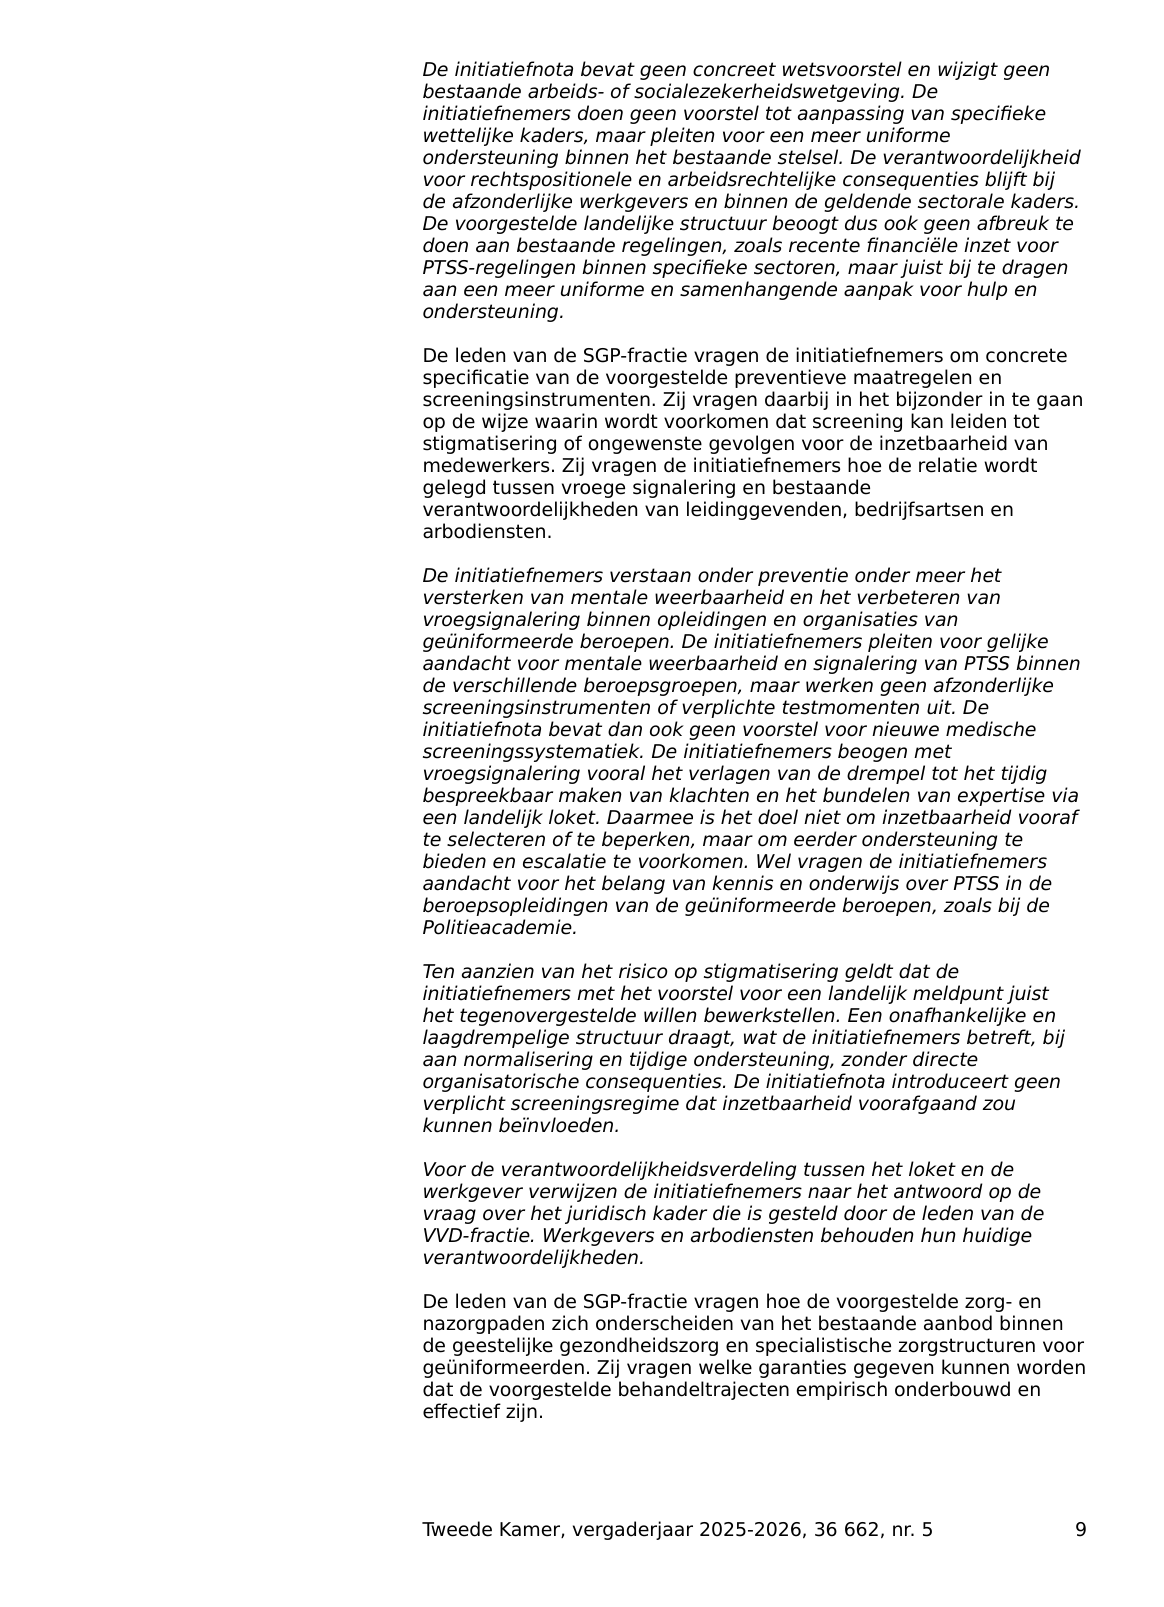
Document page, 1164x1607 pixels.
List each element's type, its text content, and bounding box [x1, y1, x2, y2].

text De leden van de SGP-fractie vragen hoe de voorgestelde zorg- en nazorgpaden zich onderscheiden van het bestaande aanbod binnen de geestelijke gezondheidszorg en specialistische zorgstructuren voor geüniformeerden. Zij vragen welke garanties gegeven kunnen worden dat de voorgestelde behandeltrajecten empirisch onderbouwd en effectief zijn. [422, 1291, 1087, 1423]
text Ten aanzien van het risico op stigmatisering geldt dat de initiatiefnemers met het voorstel voor een landelijk meldpunt juist het tegenovergestelde willen bewerkstellen. Een onafhankelijke en laagdrempelige structuur draagt, wat de initiatiefnemers betreft, bij aan normalisering en tijdige ondersteuning, zonder directe organisatorische consequenties. De initiatiefnota introduceert geen verplicht screeningsregime dat inzetbaarheid voorafgaand zou kunnen beïnvloeden. [422, 961, 1087, 1137]
text De initiatiefnota bevat geen concreet wetsvoorstel en wijzigt geen bestaande arbeids- of socialezekerheidswetgeving. De initiatiefnemers doen geen voorstel tot aanpassing van specifieke wettelijke kaders, maar pleiten voor een meer uniforme ondersteuning binnen het bestaande stelsel. De verantwoordelijkheid voor rechtspositionele en arbeidsrechtelijke consequenties blijft bij de afzonderlijke werkgevers en binnen de geldende sectorale kaders. De voorgestelde landelijke structuur beoogt dus ook geen afbreuk te doen aan bestaande regelingen, zoals recente financiële inzet voor PTSS-regelingen binnen specifieke sectoren, maar juist bij te dragen aan een meer uniforme en samenhangende aanpak voor hulp en ondersteuning. [422, 59, 1087, 323]
text De leden van de SGP-fractie vragen de initiatiefnemers om concrete specificatie van de voorgestelde preventieve maatregelen en screeningsinstrumenten. Zij vragen daarbij in het bijzonder in te gaan op de wijze waarin wordt voorkomen dat screening kan leiden tot stigmatisering of ongewenste gevolgen voor de inzetbaarheid van medewerkers. Zij vragen de initiatiefnemers hoe de relatie wordt gelegd tussen vroege signalering en bestaande verantwoordelijkheden van leidinggevenden, bedrijfsartsen en arbodiensten. [422, 345, 1087, 543]
text De initiatiefnemers verstaan onder preventie onder meer het versterken van mentale weerbaarheid en het verbeteren van vroegsignalering binnen opleidingen en organisaties van geüniformeerde beroepen. De initiatiefnemers pleiten voor gelijke aandacht voor mentale weerbaarheid en signalering van PTSS binnen de verschillende beroepsgroepen, maar werken geen afzonderlijke screeningsinstrumenten of verplichte testmomenten uit. De initiatiefnota bevat dan ook geen voorstel voor nieuwe medische screeningssystematiek. De initiatiefnemers beogen met vroegsignalering vooral het verlagen van de drempel tot het tijdig bespreekbaar maken van klachten en het bundelen van expertise via een landelijk loket. Daarmee is het doel niet om inzetbaarheid vooraf te selecteren of te beperken, maar om eerder ondersteuning te bieden en escalatie te voorkomen. Wel vragen de initiatiefnemers aandacht voor het belang van kennis en onderwijs over PTSS in de beroepsopleidingen van de geüniformeerde beroepen, zoals bij de Politieacademie. [422, 565, 1087, 939]
text Voor de verantwoordelijkheidsverdeling tussen het loket en de werkgever verwijzen de initiatiefnemers naar het antwoord op de vraag over het juridisch kader die is gesteld door de leden van de VVD-fractie. Werkgevers en arbodiensten behouden hun huidige verantwoordelijkheden. [422, 1159, 1087, 1269]
